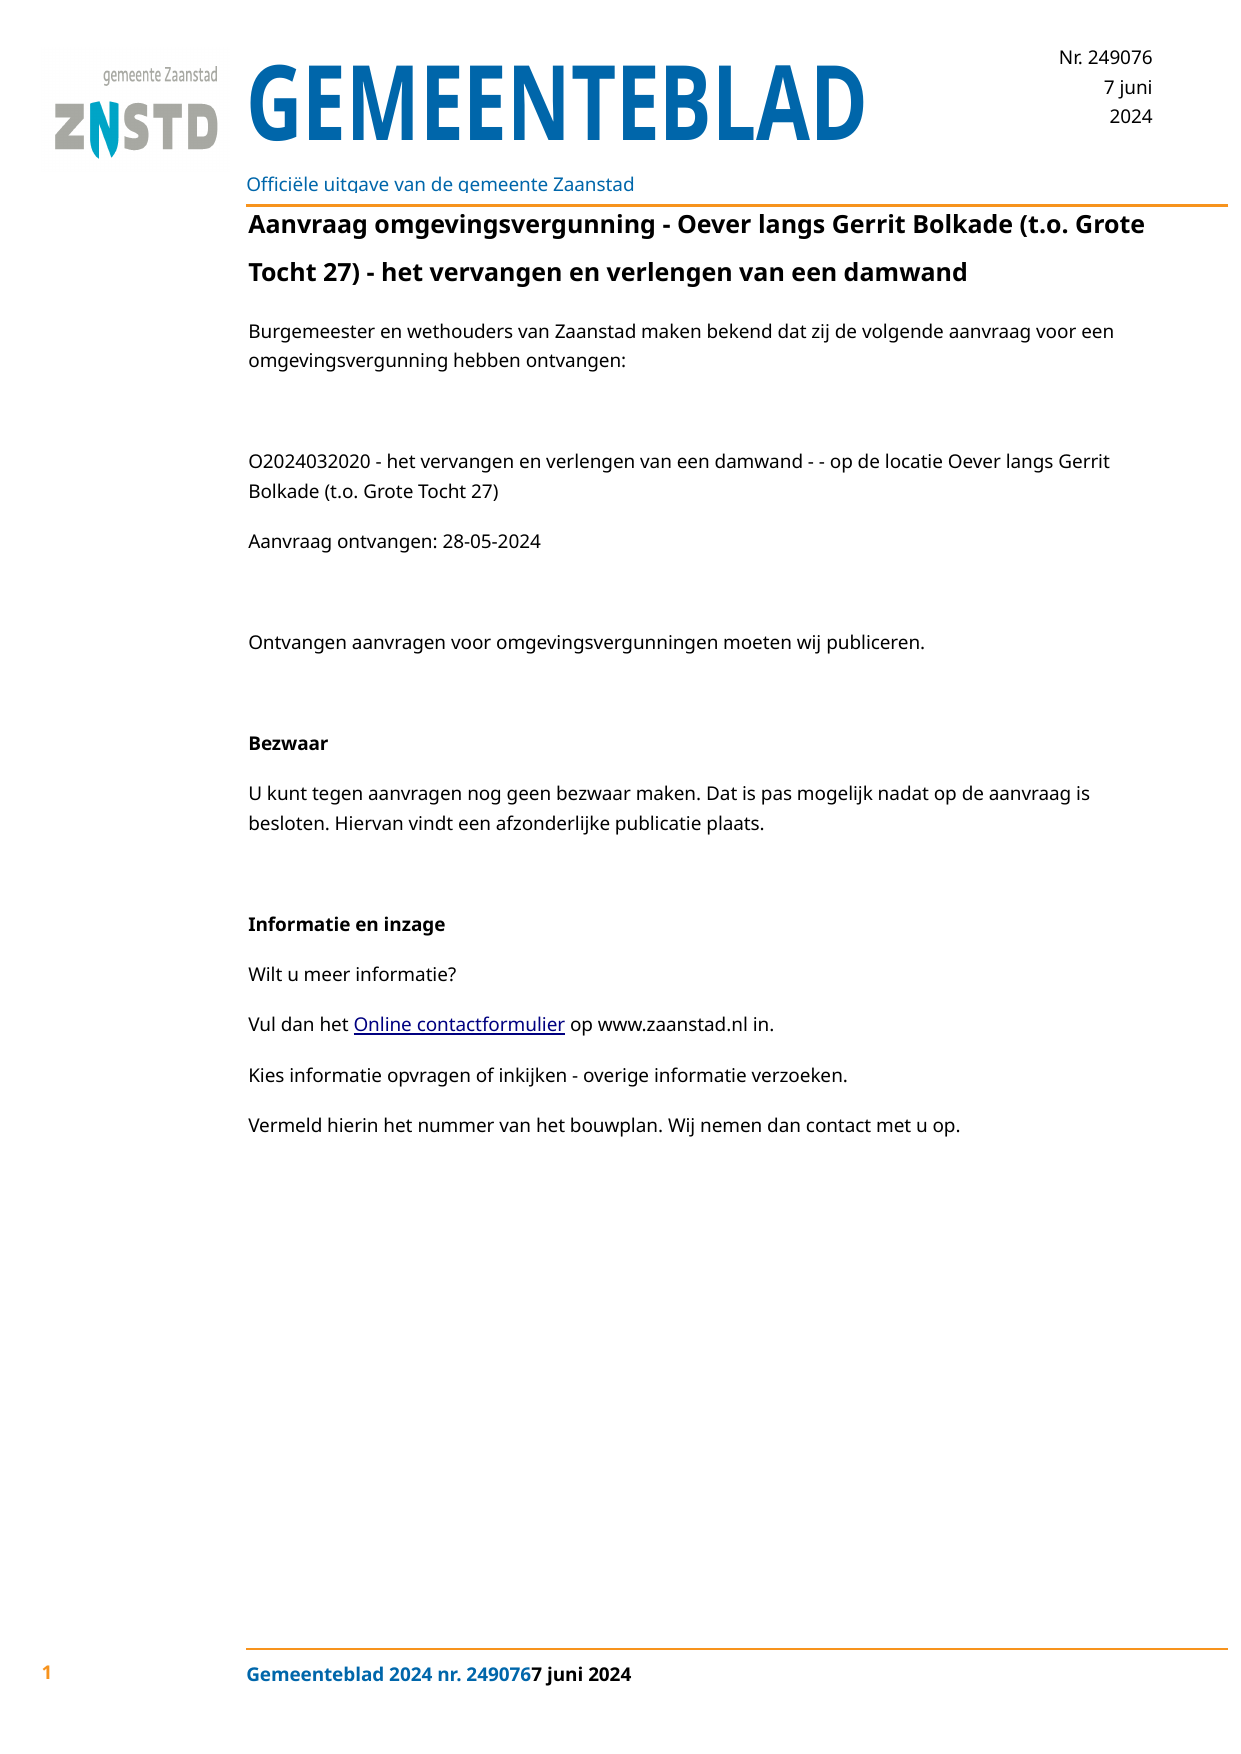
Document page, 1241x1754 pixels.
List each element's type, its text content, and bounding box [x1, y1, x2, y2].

text Aanvraag ontvangen: 28-05-2024 [248, 528, 1152, 554]
text Informatie en inzage [248, 911, 1152, 937]
text Burgemeester en wethouders van Zaanstad maken bekend dat zij de volgende aanvraag voor een omgevingsvergunning hebben ontvangen: [248, 318, 1152, 373]
text Aanvraag omgevingsvergunning - Oever langs Gerrit Bolkade (t.o. Grote Tocht 27) - het vervangen en verlengen van een damwand [248, 207, 1152, 288]
text Wilt u meer informatie? [248, 961, 1152, 987]
text U kunt tegen aanvragen nog geen bezwaar maken. Dat is pas mogelijk nadat op de aanvraag is besloten. Hiervan vindt een afzonderlijke publicatie plaats. [248, 780, 1152, 836]
text Ontvangen aanvragen voor omgevingsvergunningen moeten wij publiceren. [248, 629, 1152, 655]
text Kies informatie opvragen of inkijken - overige informatie verzoeken. [248, 1062, 1152, 1088]
text Vermeld hierin het nummer van het bouwplan. Wij nemen dan contact met u op. [248, 1112, 1152, 1138]
text Bezwaar [248, 730, 1152, 756]
text O2024032020 - het vervangen en verlengen van een damwand - - op de locatie Oever langs Gerrit Bolkade (t.o. Grote Tocht 27) [248, 448, 1152, 504]
picture [41, 47, 231, 172]
text Vul dan het Online contactformulier op www.zaanstad.nl in. [248, 1012, 1152, 1037]
